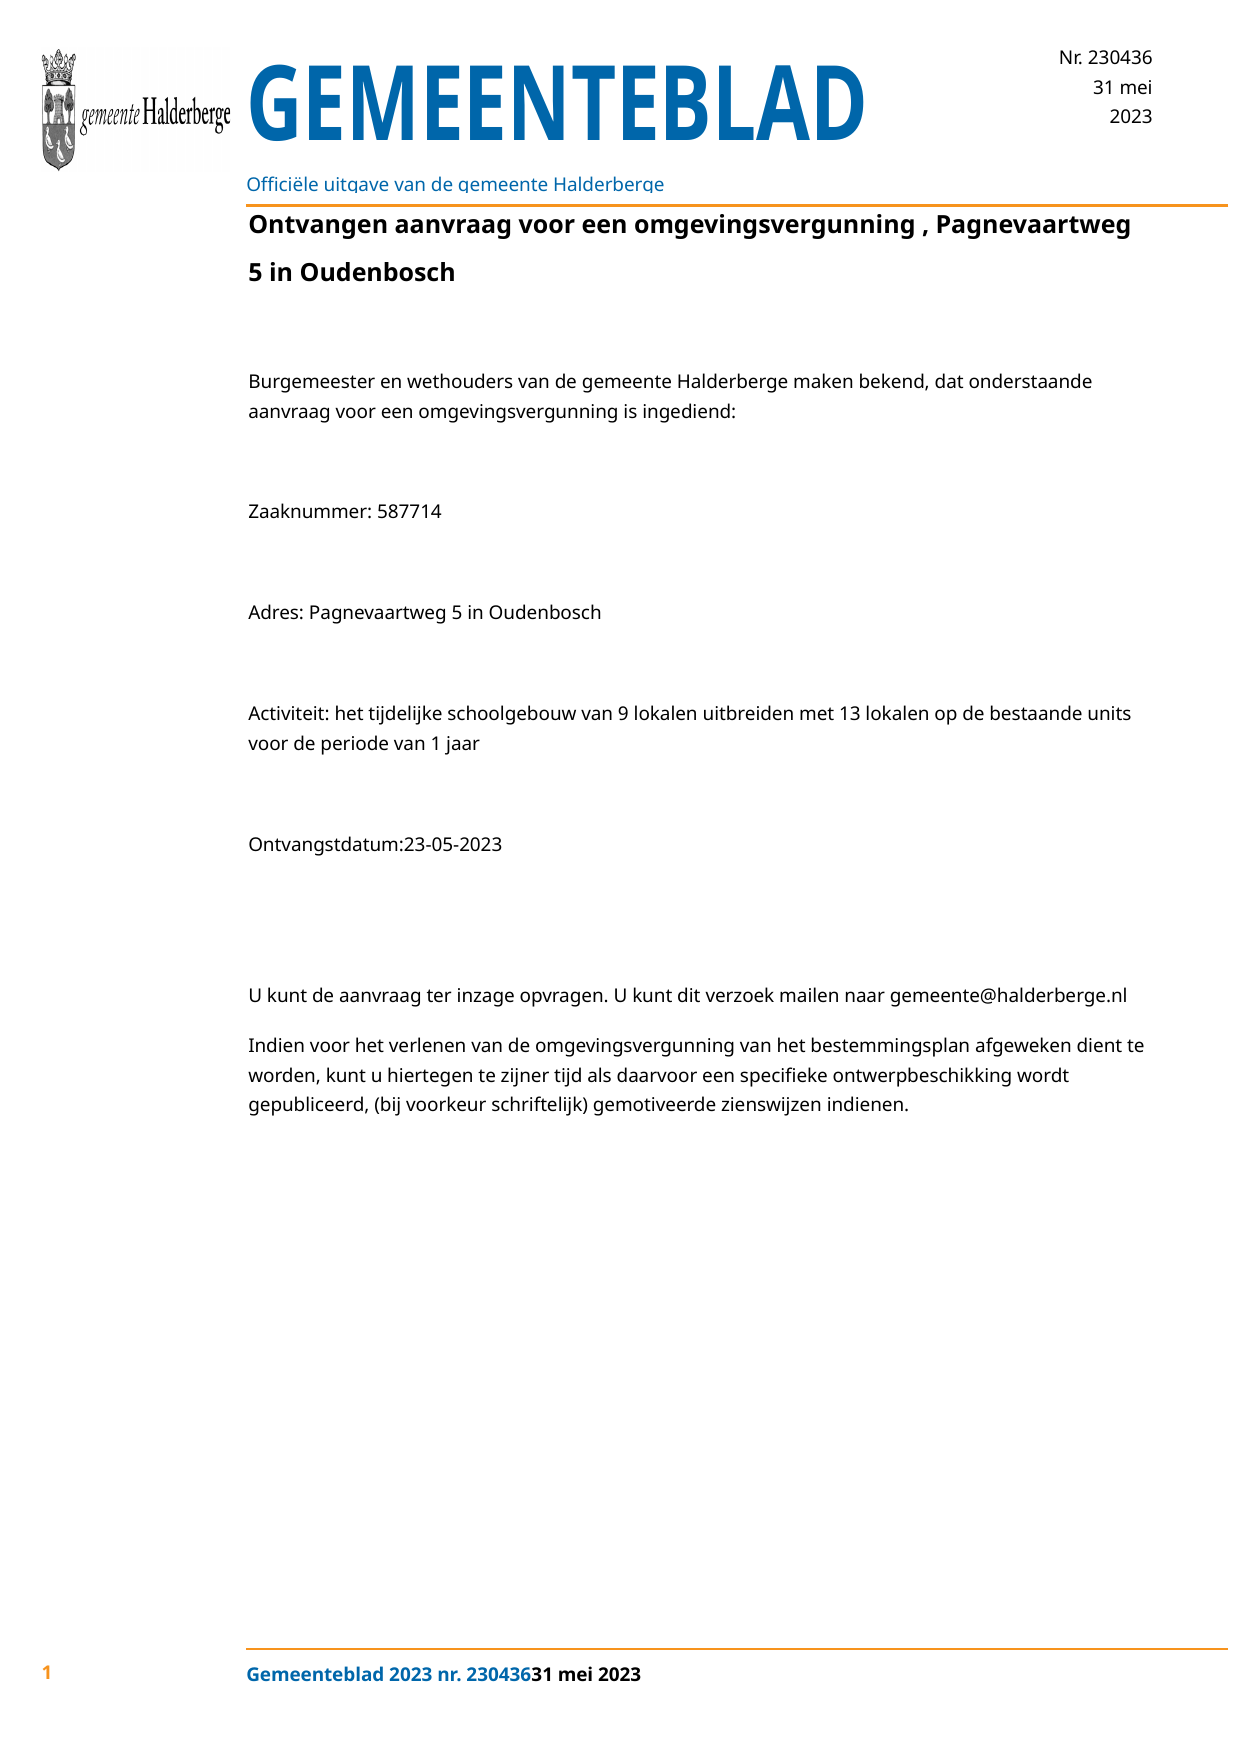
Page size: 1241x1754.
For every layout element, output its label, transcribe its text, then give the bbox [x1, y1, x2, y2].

text Burgemeester en wethouders van de gemeente Halderberge maken bekend, dat onderstaande aanvraag voor een omgevingsvergunning is ingediend: [248, 368, 1152, 424]
picture [41, 47, 231, 172]
text Ontvangen aanvraag voor een omgevingsvergunning , Pagnevaartweg 5 in Oudenbosch [248, 207, 1152, 288]
text Activiteit: het tijdelijke schoolgebouw van 9 lokalen uitbreiden met 13 lokalen op de bestaande units voor de periode van 1 jaar [248, 700, 1152, 756]
text Zaaknummer: 587714 [248, 499, 1152, 524]
text Adres: Pagnevaartweg 5 in Oudenbosch [248, 599, 1152, 625]
text Ontvangstdatum:23-05-2023 [248, 831, 1152, 857]
text U kunt de aanvraag ter inzage opvragen. U kunt dit verzoek mailen naar gemeente@halderberge.nl [248, 982, 1152, 1008]
text Indien voor het verlenen van de omgevingsvergunning van het bestemmingsplan afgeweken dient te worden, kunt u hiertegen te zijner tijd als daarvoor een specifieke ontwerpbeschikking wordt gepubliceerd, (bij voorkeur schriftelijk) gemotiveerde zienswijzen indienen. [248, 1032, 1152, 1117]
